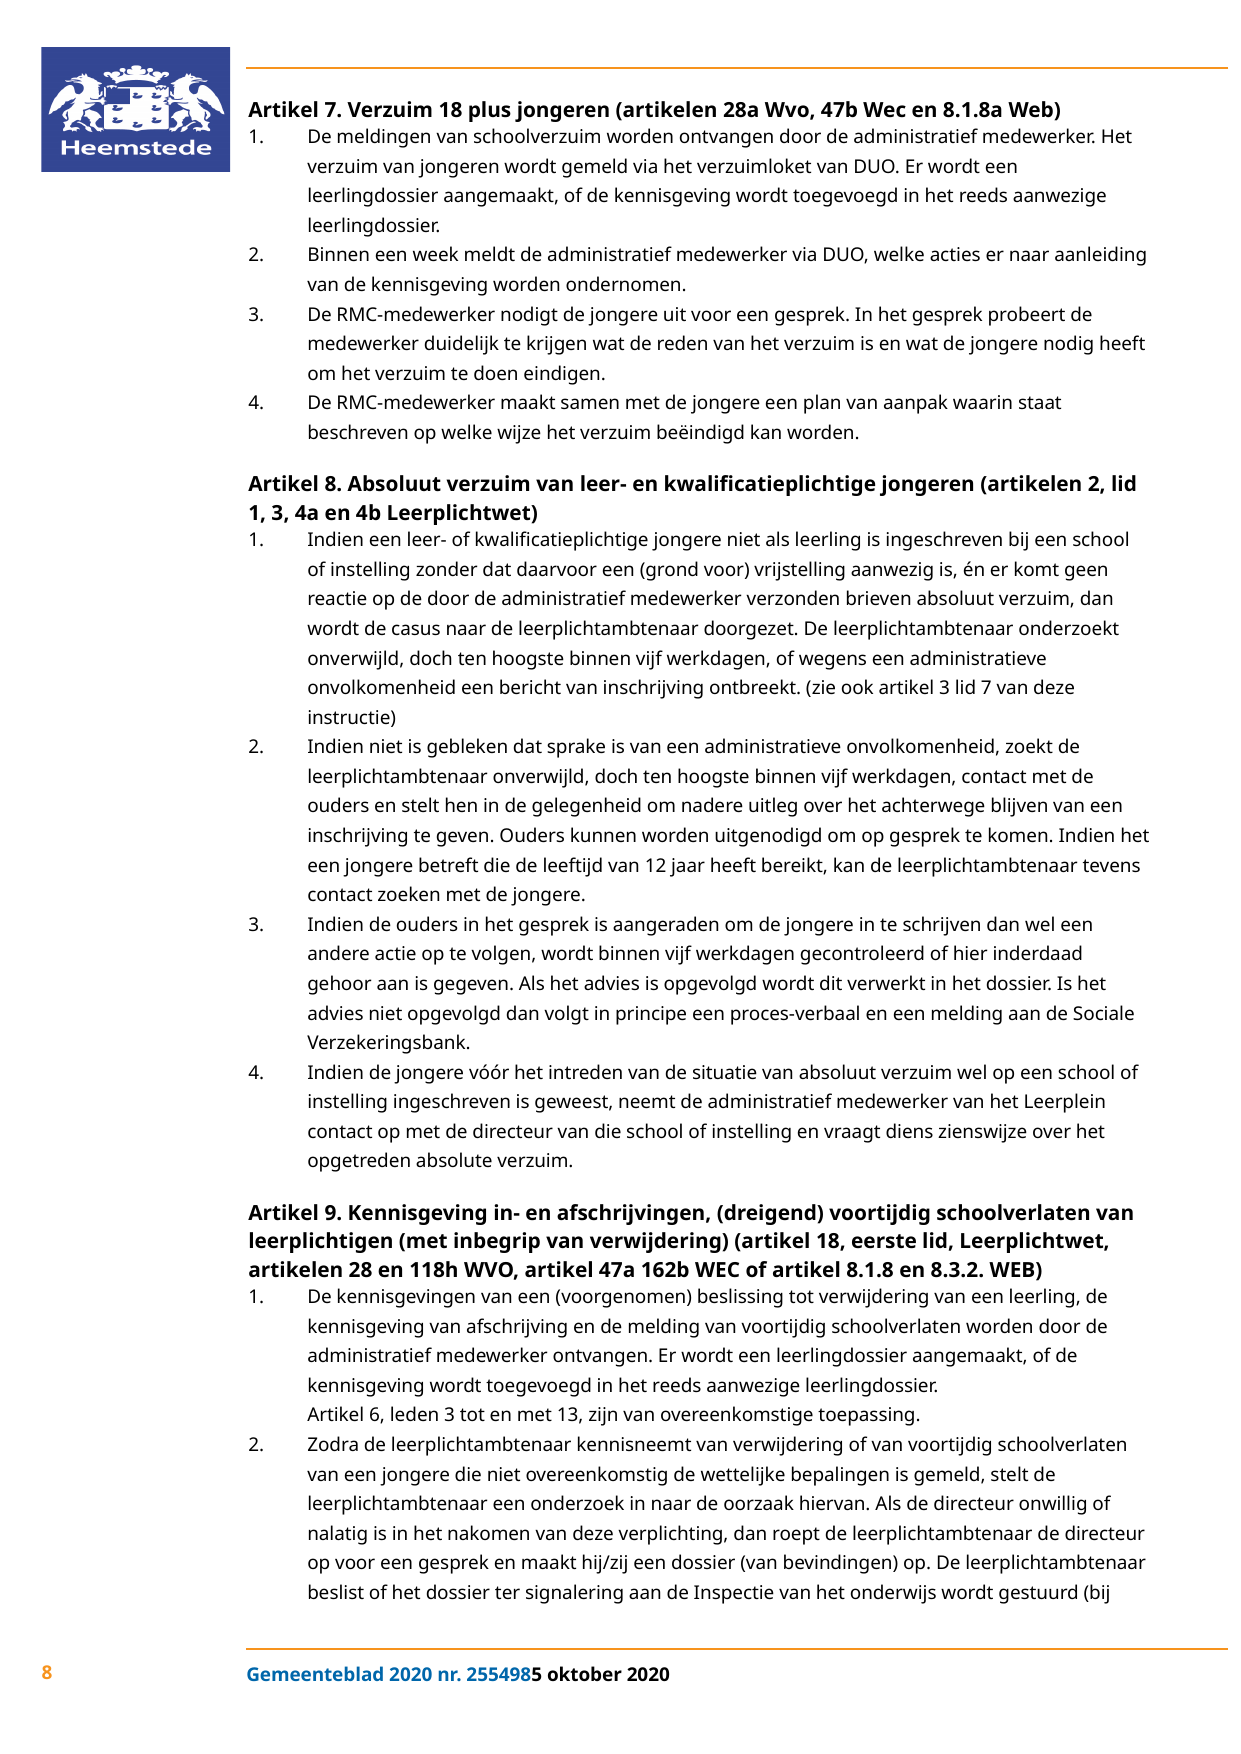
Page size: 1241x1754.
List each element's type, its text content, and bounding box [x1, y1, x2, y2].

list Binnen een week meldt de administratief medewerker via DUO, welke acties er naar aanleiding van de kennisgeving worden ondernomen. [248, 242, 1152, 297]
list De RMC-medewerker maakt samen met de jongere een plan van aanpak waarin staat beschreven op welke wijze het verzuim beëindigd kan worden. [248, 389, 1152, 445]
list De meldingen van schoolverzuim worden ontvangen door de administratief medewerker. Het verzuim van jongeren wordt gemeld via het verzuimloket van DUO. Er wordt een leerlingdossier aangemaakt, of de kennisgeving wordt toegevoegd in het reeds aanwezige leerlingdossier. [248, 123, 1152, 238]
list Indien een leer- of kwalificatieplichtige jongere niet als leerling is ingeschreven bij een school of instelling zonder dat daarvoor een (grond voor) vrijstelling aanwezig is, én er komt geen reactie op de door de administratief medewerker verzonden brieven absoluut verzuim, dan wordt de casus naar de leerplichtambtenaar doorgezet. De leerplichtambtenaar onderzoekt onverwijld, doch ten hoogste binnen vijf werkdagen, of wegens een administratieve onvolkomenheid een bericht van inschrijving ontbreekt. (zie ook artikel 3 lid 7 van deze instructie) [248, 526, 1152, 729]
picture [41, 47, 231, 172]
list Indien niet is gebleken dat sprake is van een administratieve onvolkomenheid, zoekt de leerplichtambtenaar onverwijld, doch ten hoogste binnen vijf werkdagen, contact met de ouders en stelt hen in de gelegenheid om nadere uitleg over het achterwege blijven van een inschrijving te geven. Ouders kunnen worden uitgenodigd om op gesprek te komen. Indien het een jongere betreft die de leeftijd van 12 jaar heeft bereikt, kan de leerplichtambtenaar tevens contact zoeken met de jongere. [248, 733, 1152, 907]
text Artikel 9. Kennisgeving in- en afschrijvingen, (dreigend) voortijdig schoolverlaten van leerplichtigen (met inbegrip van verwijdering) (artikel 18, eerste lid, Leerplichtwet, artikelen 28 en 118h WVO, artikel 47a 162b WEC of artikel 8.1.8 en 8.3.2. WEB) [248, 1198, 1152, 1283]
text Artikel 8. Absoluut verzuim van leer- en kwalificatieplichtige jongeren (artikelen 2, lid 1, 3, 4a en 4b Leerplichtwet) [248, 469, 1152, 526]
list Indien de ouders in het gesprek is aangeraden om de jongere in te schrijven dan wel een andere actie op te volgen, wordt binnen vijf werkdagen gecontroleerd of hier inderdaad gehoor aan is gegeven. Als het advies is opgevolgd wordt dit verwerkt in het dossier. Is het advies niet opgevolgd dan volgt in principe een proces-verbaal en een melding aan de Sociale Verzekeringsbank. [248, 911, 1152, 1055]
text Artikel 7. Verzuim 18 plus jongeren (artikelen 28a Wvo, 47b Wec en 8.1.8a Web) [248, 95, 1152, 123]
list De kennisgevingen van een (voorgenomen) beslissing tot verwijdering van een leerling, de kennisgeving van afschrijving en de melding van voortijdig schoolverlaten worden door de administratief medewerker ontvangen. Er wordt een leerlingdossier aangemaakt, of de kennisgeving wordt toegevoegd in het reeds aanwezige leerlingdossier. [248, 1283, 1152, 1398]
list Artikel 6, leden 3 tot en met 13, zijn van overeenkomstige toepassing. [248, 1402, 1152, 1427]
list Indien de jongere vóór het intreden van de situatie van absoluut verzuim wel op een school of instelling ingeschreven is geweest, neemt de administratief medewerker van het Leerplein contact op met de directeur van die school of instelling en vraagt diens zienswijze over het opgetreden absolute verzuim. [248, 1059, 1152, 1173]
list Zodra de leerplichtambtenaar kennisneemt van verwijdering of van voortijdig schoolverlaten van een jongere die niet overeenkomstig de wettelijke bepalingen is gemeld, stelt de leerplichtambtenaar een onderzoek in naar de oorzaak hiervan. Als de directeur onwillig of nalatig is in het nakomen van deze verplichting, dan roept de leerplichtambtenaar de directeur op voor een gesprek en maakt hij/zij een dossier (van bevindingen) op. De leerplichtambtenaar beslist of het dossier ter signalering aan de Inspectie van het onderwijs wordt gestuurd (bij [248, 1431, 1152, 1605]
list De RMC-medewerker nodigt de jongere uit voor een gesprek. In het gesprek probeert de medewerker duidelijk te krijgen wat de reden van het verzuim is en wat de jongere nodig heeft om het verzuim te doen eindigen. [248, 301, 1152, 386]
